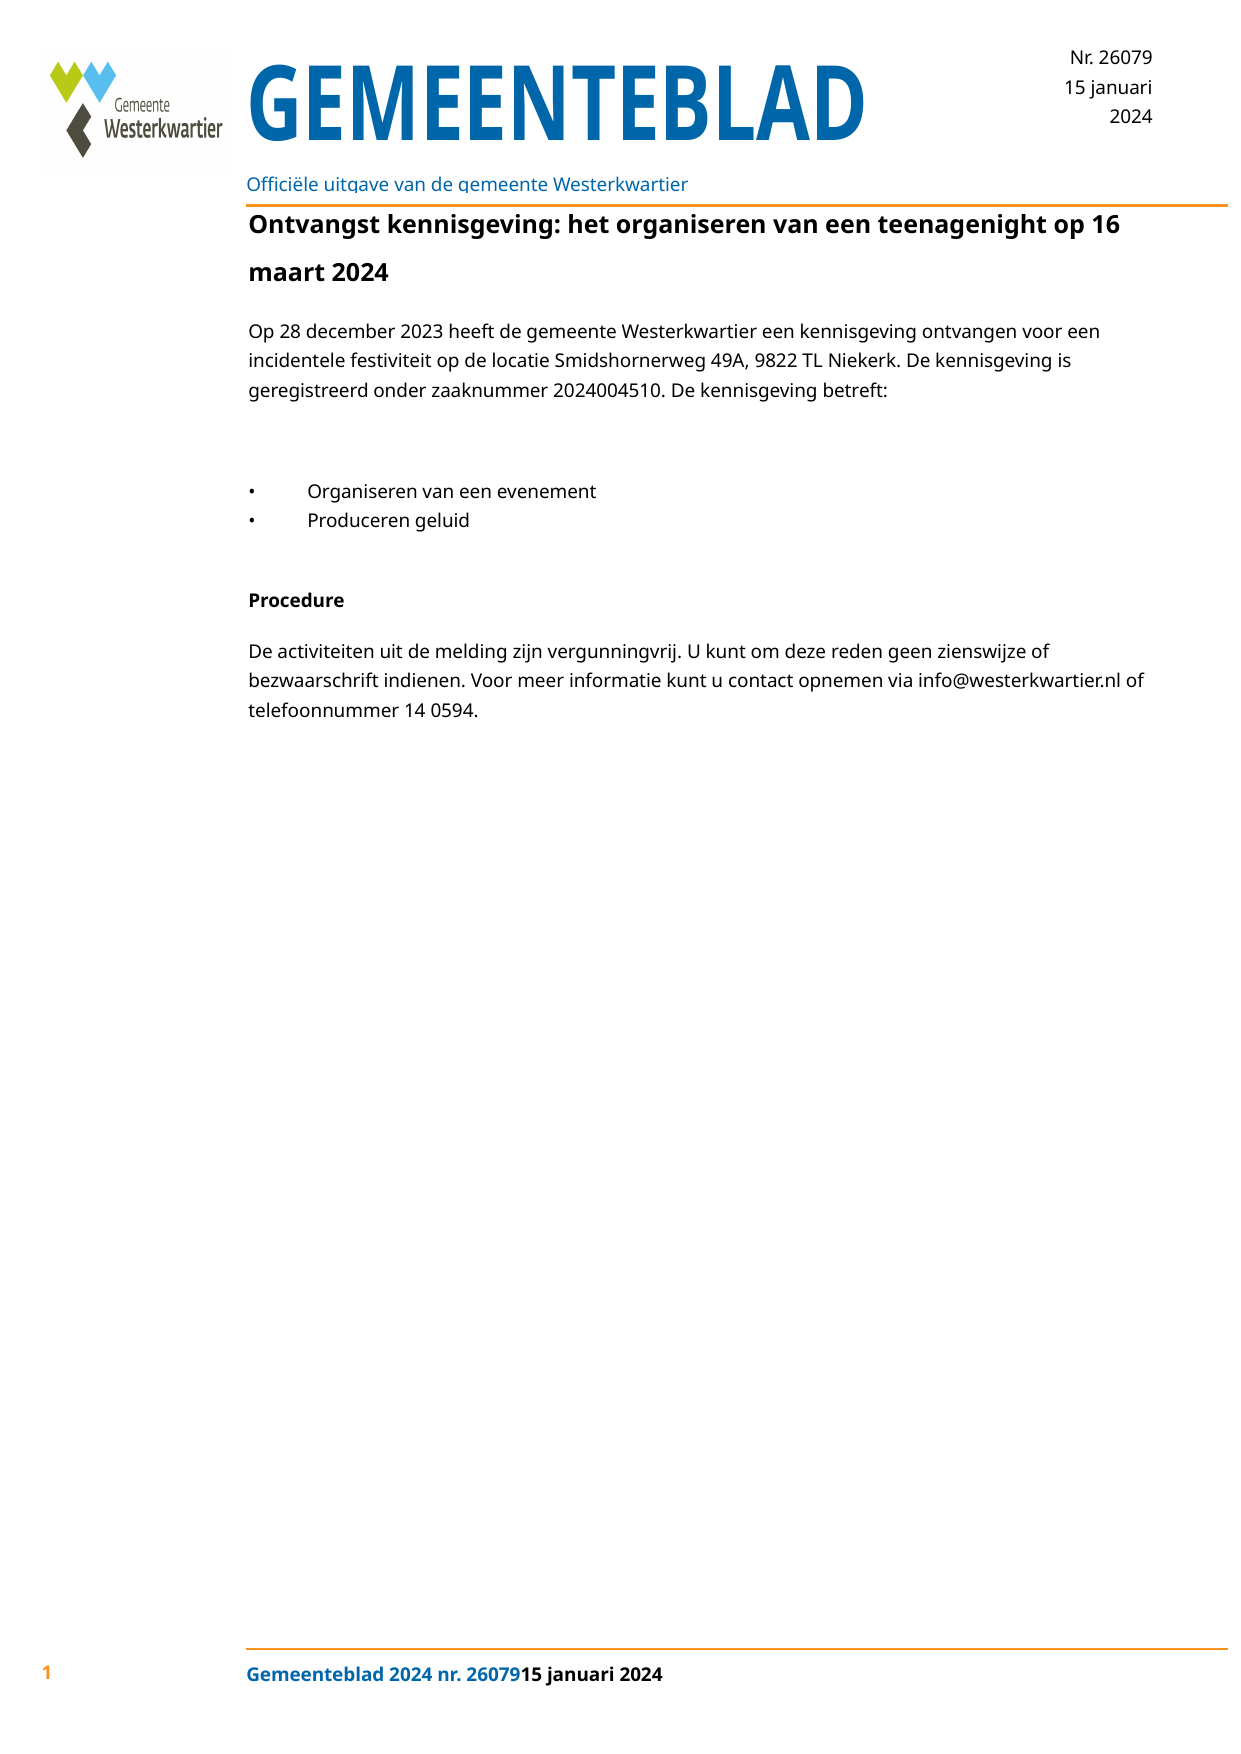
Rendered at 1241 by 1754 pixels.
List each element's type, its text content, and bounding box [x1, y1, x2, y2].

list Produceren geluid [248, 507, 1152, 533]
text Ontvangst kennisgeving: het organiseren van een teenagenight op 16 maart 2024 [248, 207, 1152, 288]
text De activiteiten uit de melding zijn vergunningvrij. U kunt om deze reden geen zienswijze of bezwaarschrift indienen. Voor meer informatie kunt u contact opnemen via info@westerkwartier.nl of telefoonnummer 14 0594. [248, 638, 1152, 723]
list Organiseren van een evenement [248, 478, 1152, 504]
text Procedure [248, 587, 1152, 613]
text Op 28 december 2023 heeft de gemeente Westerkwartier een kennisgeving ontvangen voor een incidentele festiviteit op de locatie Smidshornerweg 49A, 9822 TL Niekerk. De kennisgeving is geregistreerd onder zaaknummer 2024004510. De kennisgeving betreft: [248, 318, 1152, 403]
picture [41, 47, 231, 172]
